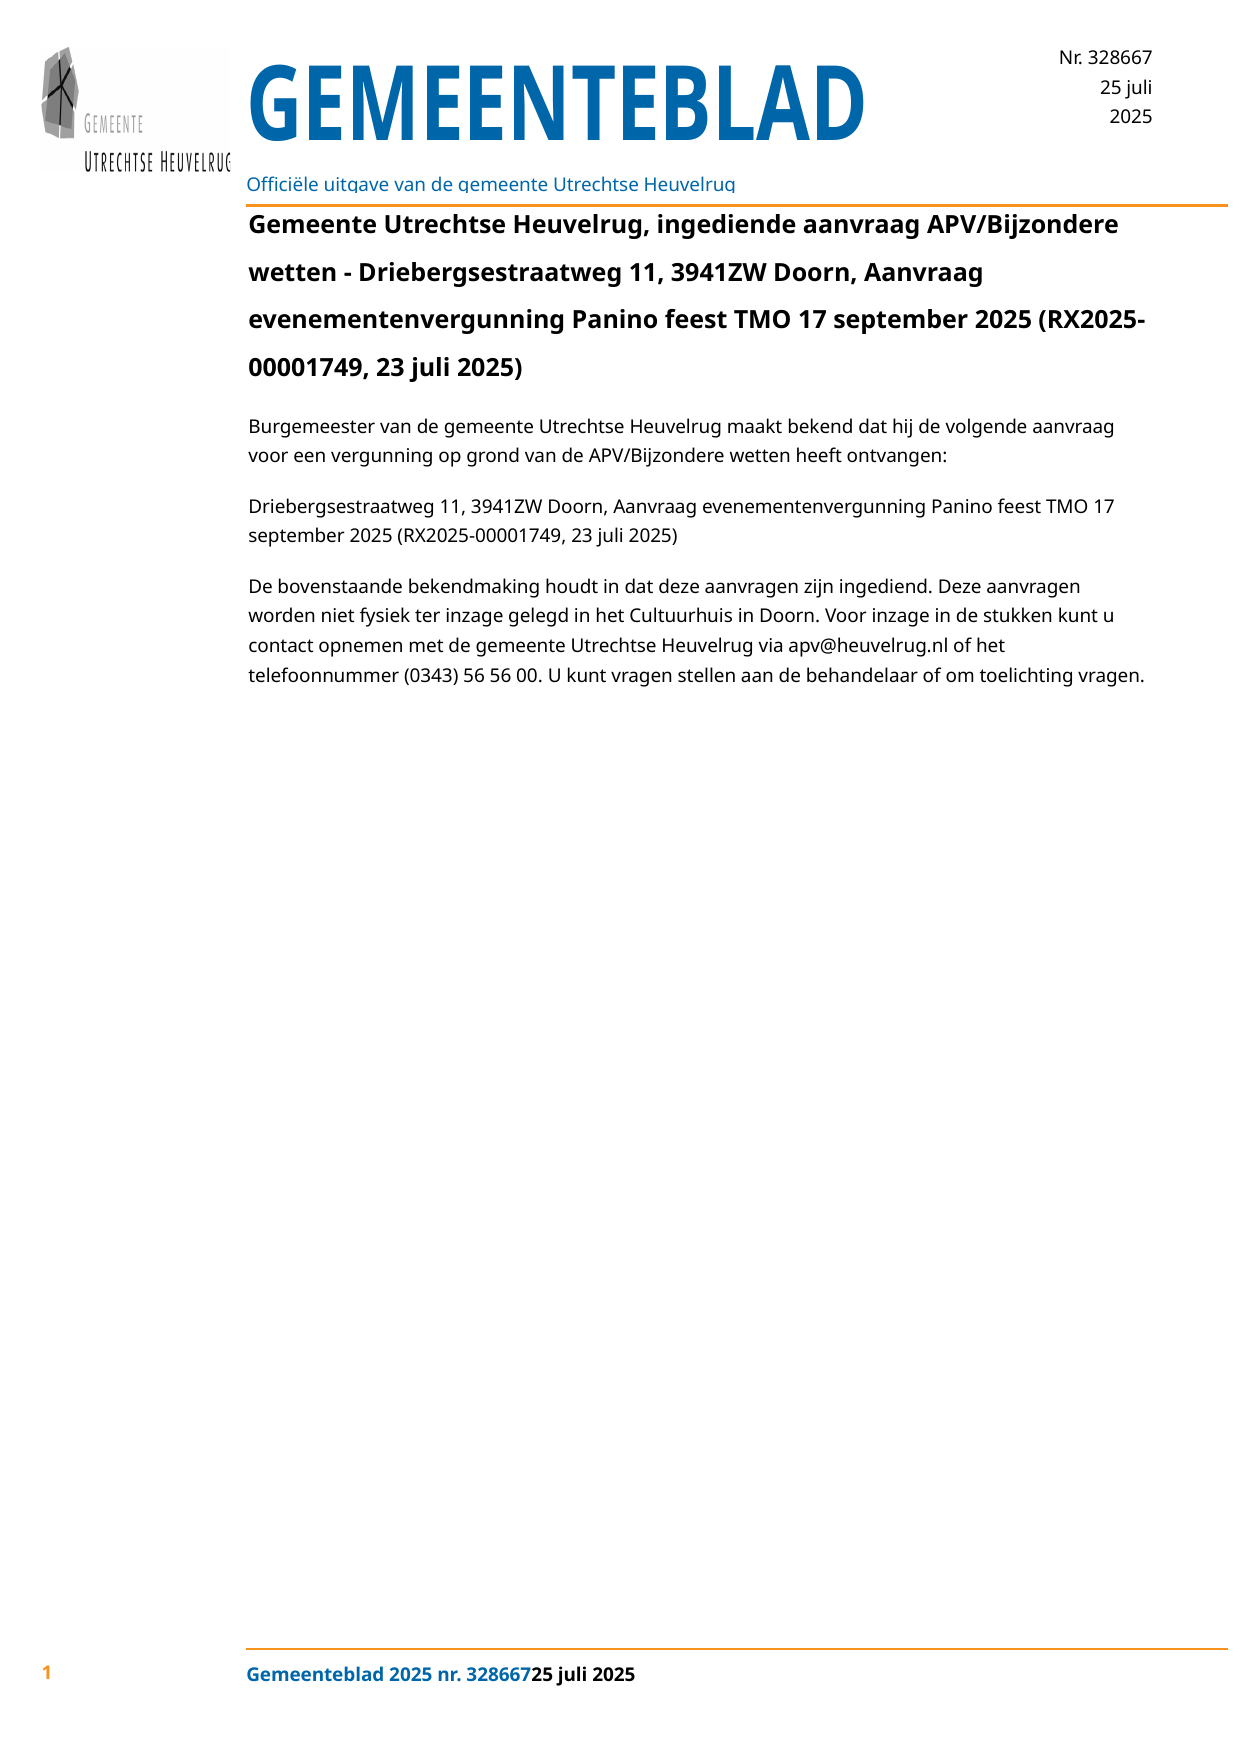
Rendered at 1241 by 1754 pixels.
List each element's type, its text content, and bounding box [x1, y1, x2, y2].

picture [41, 47, 231, 172]
text Driebergsestraatweg 11, 3941ZW Doorn, Aanvraag evenementenvergunning Panino feest TMO 17 september 2025 (RX2025-00001749, 23 juli 2025) [248, 493, 1152, 548]
text De bovenstaande bekendmaking houdt in dat deze aanvragen zijn ingediend. Deze aanvragen worden niet fysiek ter inzage gelegd in het Cultuurhuis in Doorn. Voor inzage in de stukken kunt u contact opnemen met de gemeente Utrechtse Heuvelrug via apv@heuvelrug.nl of het telefoonnummer (0343) 56 56 00. U kunt vragen stellen aan de behandelaar of om toelichting vragen. [248, 573, 1152, 688]
text Burgemeester van de gemeente Utrechtse Heuvelrug maakt bekend dat hij de volgende aanvraag voor een vergunning op grond van de APV/Bijzondere wetten heeft ontvangen: [248, 413, 1152, 468]
text Gemeente Utrechtse Heuvelrug, ingediende aanvraag APV/Bijzondere wetten - Driebergsestraatweg 11, 3941ZW Doorn, Aanvraag evenementenvergunning Panino feest TMO 17 september 2025 (RX2025-00001749, 23 juli 2025) [248, 207, 1152, 384]
